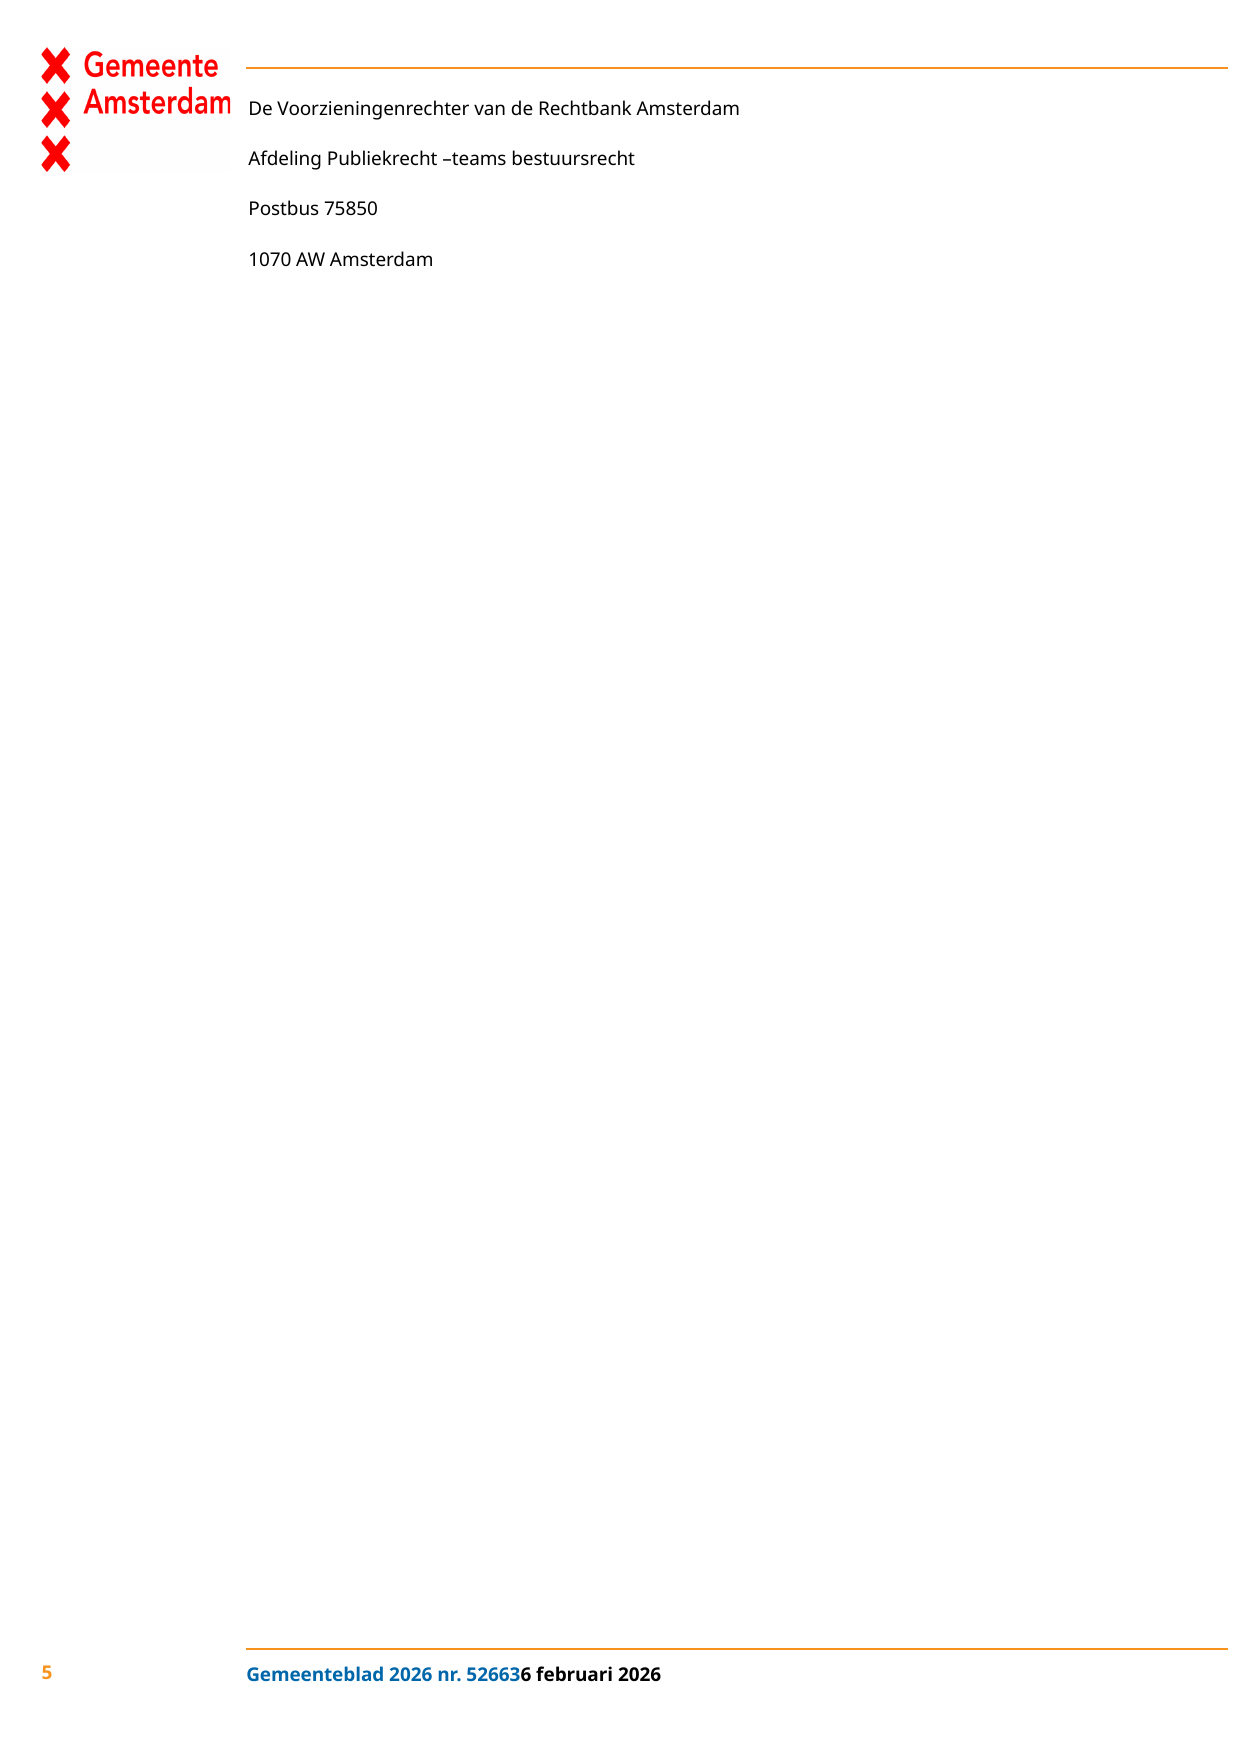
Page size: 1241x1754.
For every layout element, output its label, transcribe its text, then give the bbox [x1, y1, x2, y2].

picture [41, 47, 231, 172]
text Postbus 75850 [248, 196, 1152, 221]
text De Voorzieningenrechter van de Rechtbank Amsterdam [248, 95, 1152, 121]
text Afdeling Publiekrecht –teams bestuursrecht [248, 145, 1152, 171]
text 1070 AW Amsterdam [248, 246, 1152, 272]
